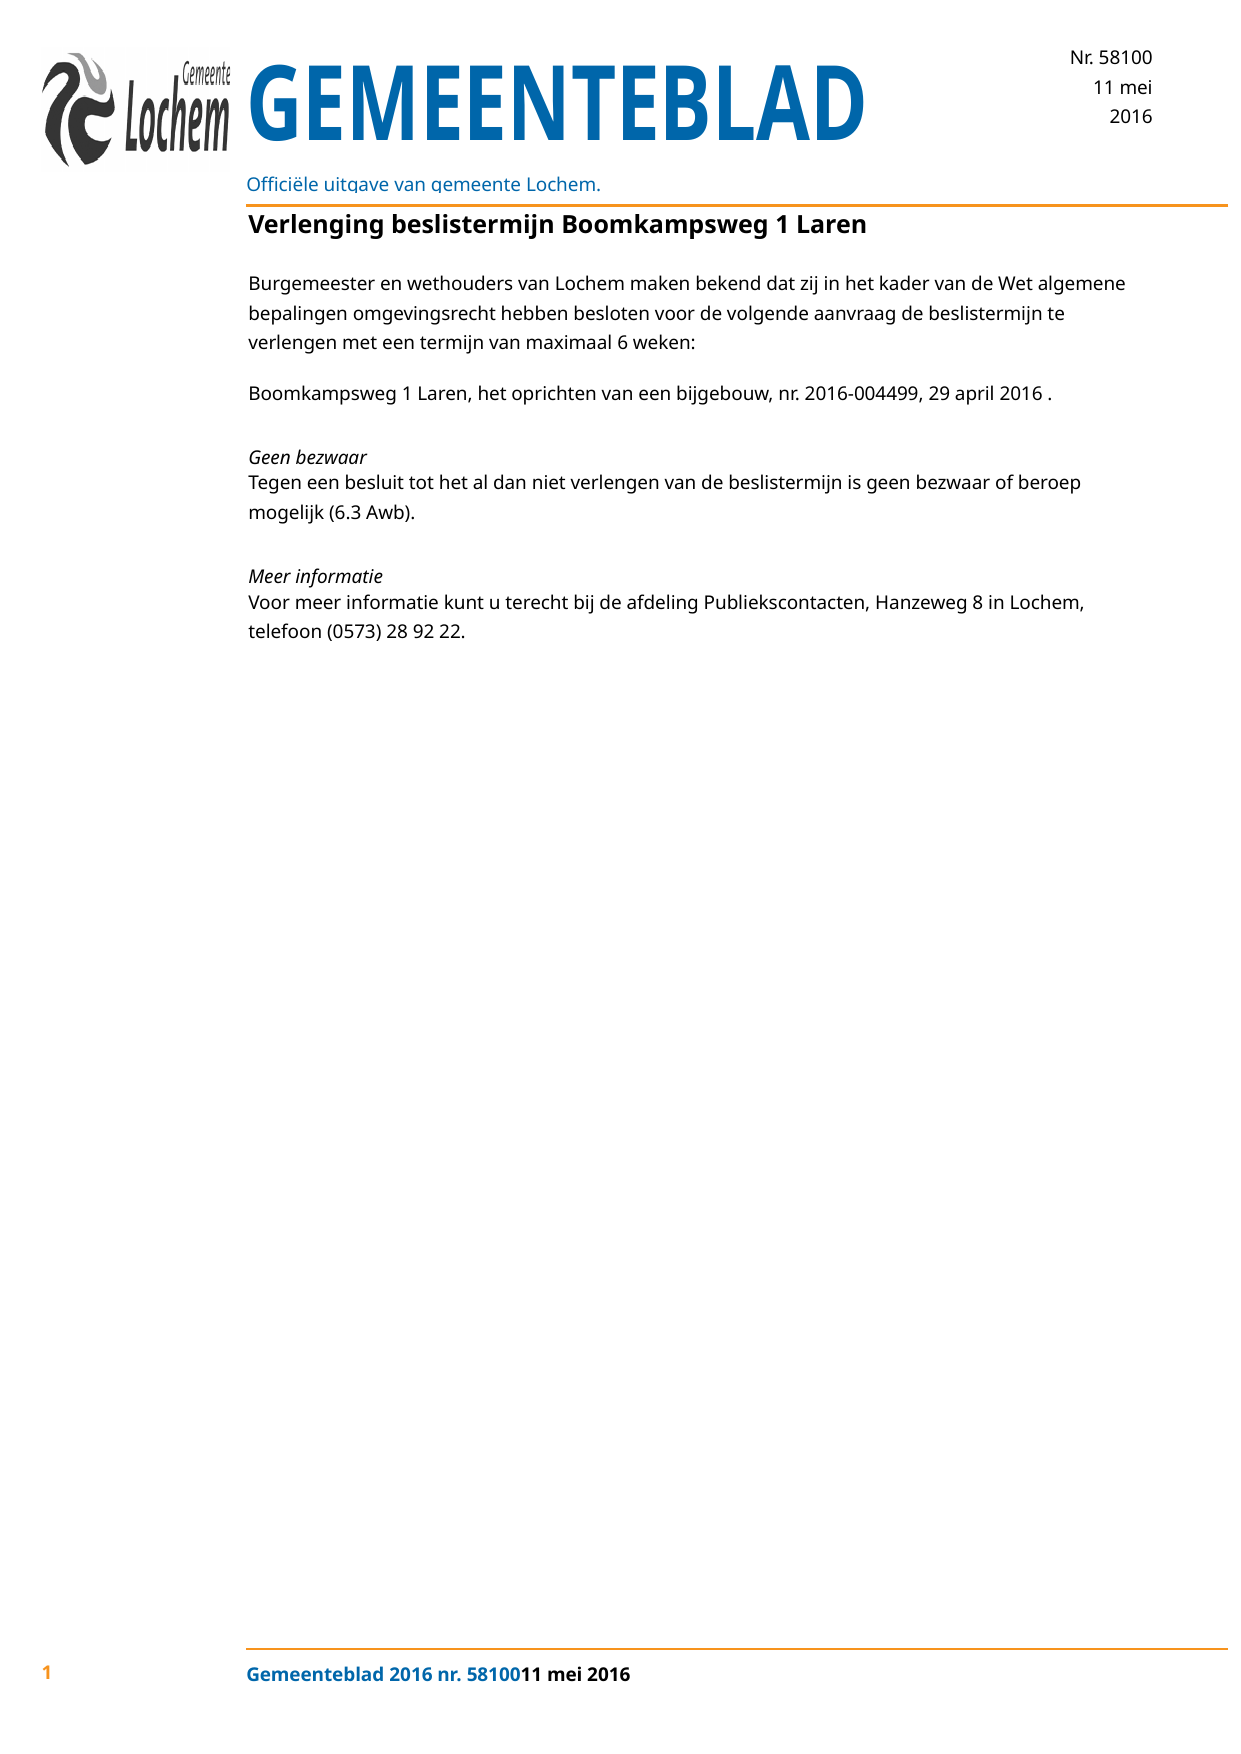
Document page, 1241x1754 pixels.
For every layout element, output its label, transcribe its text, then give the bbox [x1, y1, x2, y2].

text Voor meer informatie kunt u terecht bij de afdeling Publiekscontacten, Hanzeweg 8 in Lochem, telefoon (0573) 28 92 22. [248, 589, 1152, 644]
text Meer informatie [248, 563, 1152, 589]
picture [41, 47, 231, 172]
text Boomkampsweg 1 Laren, het oprichten van een bijgebouw, nr. 2016-004499, 29 april 2016 . [248, 380, 1152, 406]
text Verlenging beslistermijn Boomkampsweg 1 Laren [248, 207, 1152, 241]
text Tegen een besluit tot het al dan niet verlengen van de beslistermijn is geen bezwaar of beroep mogelijk (6.3 Awb). [248, 469, 1152, 525]
text Geen bezwaar [248, 444, 1152, 469]
text Burgemeester en wethouders van Lochem maken bekend dat zij in het kader van de Wet algemene bepalingen omgevingsrecht hebben besloten voor de volgende aanvraag de beslistermijn te verlengen met een termijn van maximaal 6 weken: [248, 270, 1152, 355]
